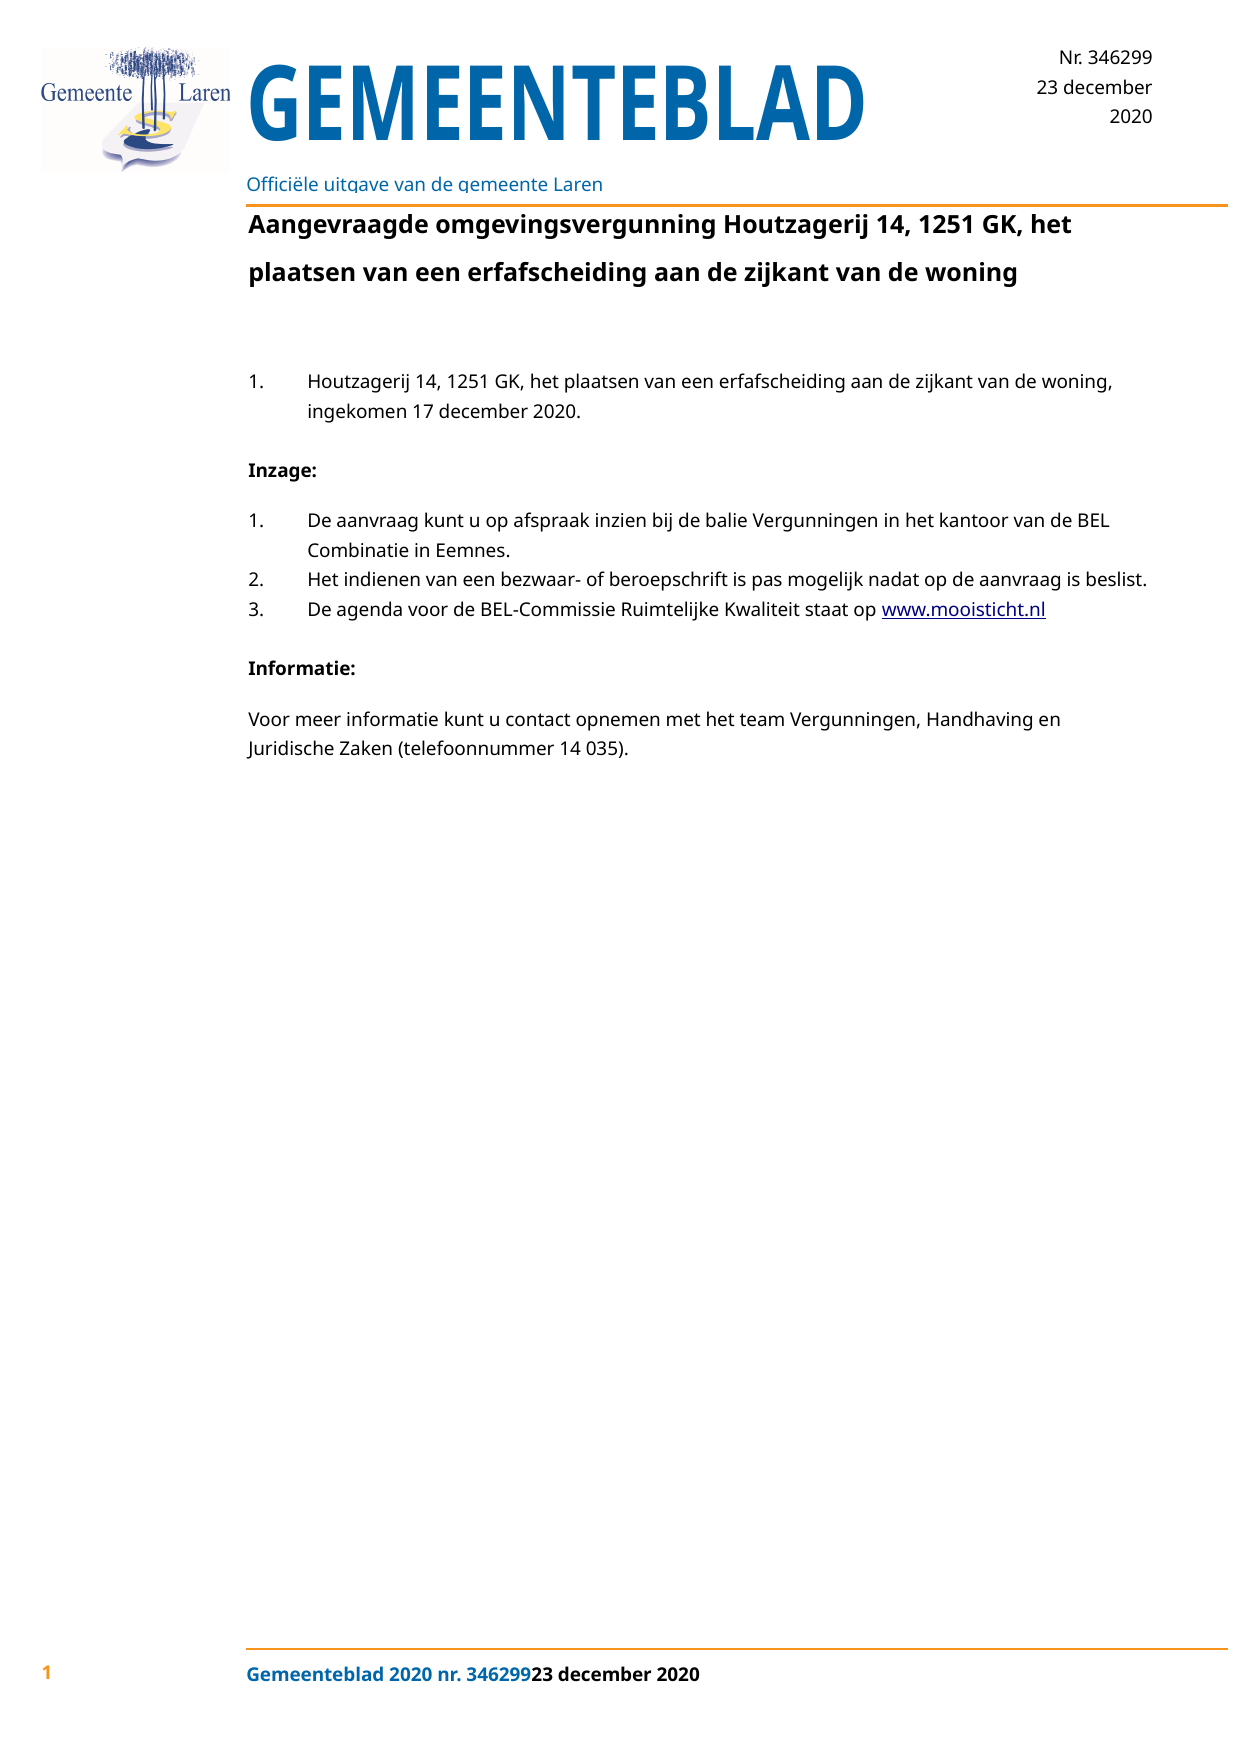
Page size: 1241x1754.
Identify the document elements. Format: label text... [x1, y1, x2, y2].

text Inzage: [248, 457, 1152, 483]
list De agenda voor de BEL-Commissie Ruimtelijke Kwaliteit staat op www.mooisticht.nl [248, 596, 1152, 622]
text Voor meer informatie kunt u contact opnemen met het team Vergunningen, Handhaving en Juridische Zaken (telefoonnummer 14 035). [248, 706, 1152, 761]
picture [41, 47, 231, 172]
list De aanvraag kunt u op afspraak inzien bij de balie Vergunningen in het kantoor van de BEL Combinatie in Eemnes. [248, 507, 1152, 563]
list Het indienen van een bezwaar- of beroepschrift is pas mogelijk nadat op de aanvraag is beslist. [248, 567, 1152, 592]
list Houtzagerij 14, 1251 GK, het plaatsen van een erfafscheiding aan de zijkant van de woning, ingekomen 17 december 2020. [248, 368, 1152, 424]
text Aangevraagde omgevingsvergunning Houtzagerij 14, 1251 GK, het plaatsen van een erfafscheiding aan de zijkant van de woning [248, 207, 1152, 288]
text Informatie: [248, 655, 1152, 681]
